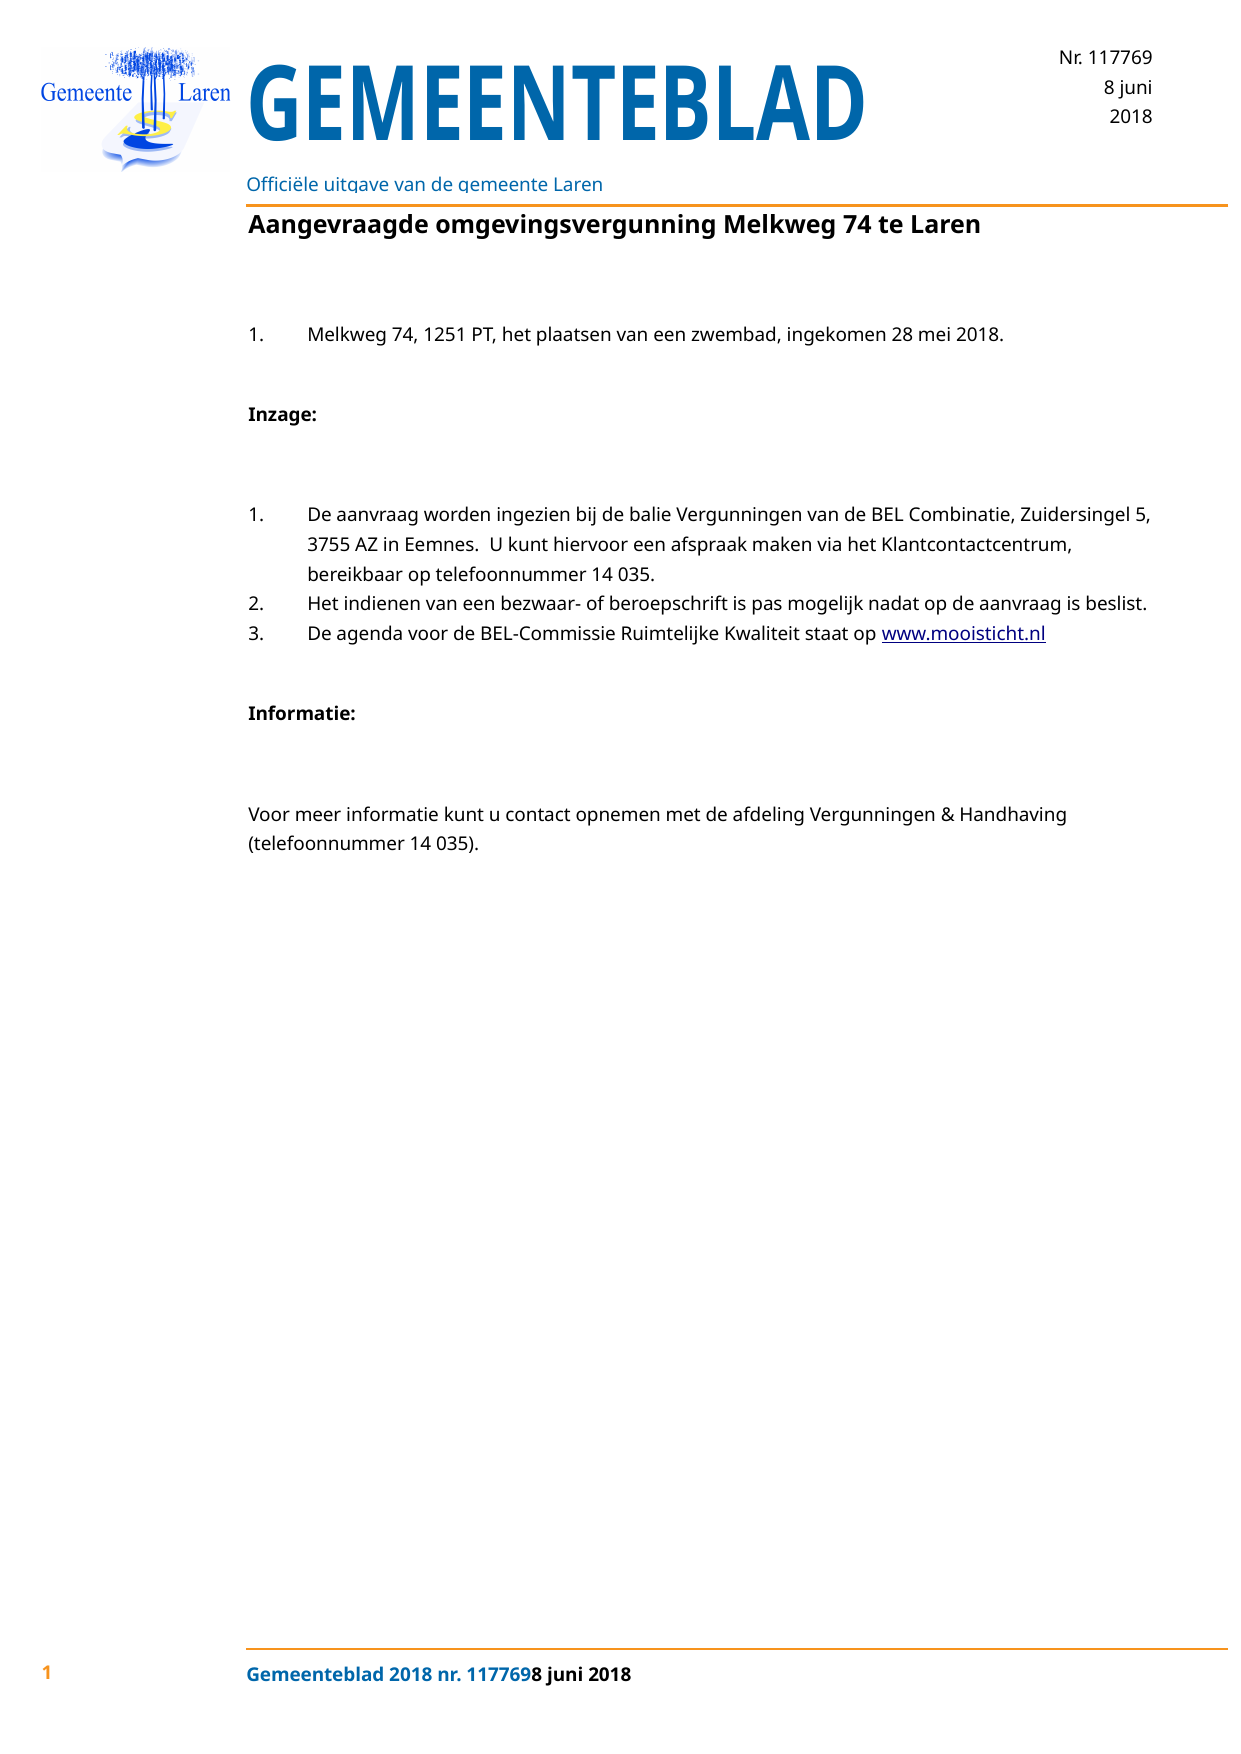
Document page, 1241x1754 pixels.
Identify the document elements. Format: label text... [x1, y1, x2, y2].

text Informatie: [248, 700, 1152, 726]
list De aanvraag worden ingezien bij de balie Vergunningen van de BEL Combinatie, Zuidersingel 5, 3755 AZ in Eemnes. U kunt hiervoor een afspraak maken via het Klantcontactcentrum, bereikbaar op telefoonnummer 14 035. [248, 502, 1152, 586]
list Het indienen van een bezwaar- of beroepschrift is pas mogelijk nadat op de aanvraag is beslist. [248, 590, 1152, 616]
picture [41, 47, 231, 172]
text Inzage: [248, 401, 1152, 426]
text Aangevraagde omgevingsvergunning Melkweg 74 te Laren [248, 207, 1152, 241]
list Melkweg 74, 1251 PT, het plaatsen van een zwembad, ingekomen 28 mei 2018. [248, 321, 1152, 346]
text Voor meer informatie kunt u contact opnemen met de afdeling Vergunningen & Handhaving (telefoonnummer 14 035). [248, 801, 1152, 856]
list De agenda voor de BEL-Commissie Ruimtelijke Kwaliteit staat op www.mooisticht.nl [248, 620, 1152, 646]
